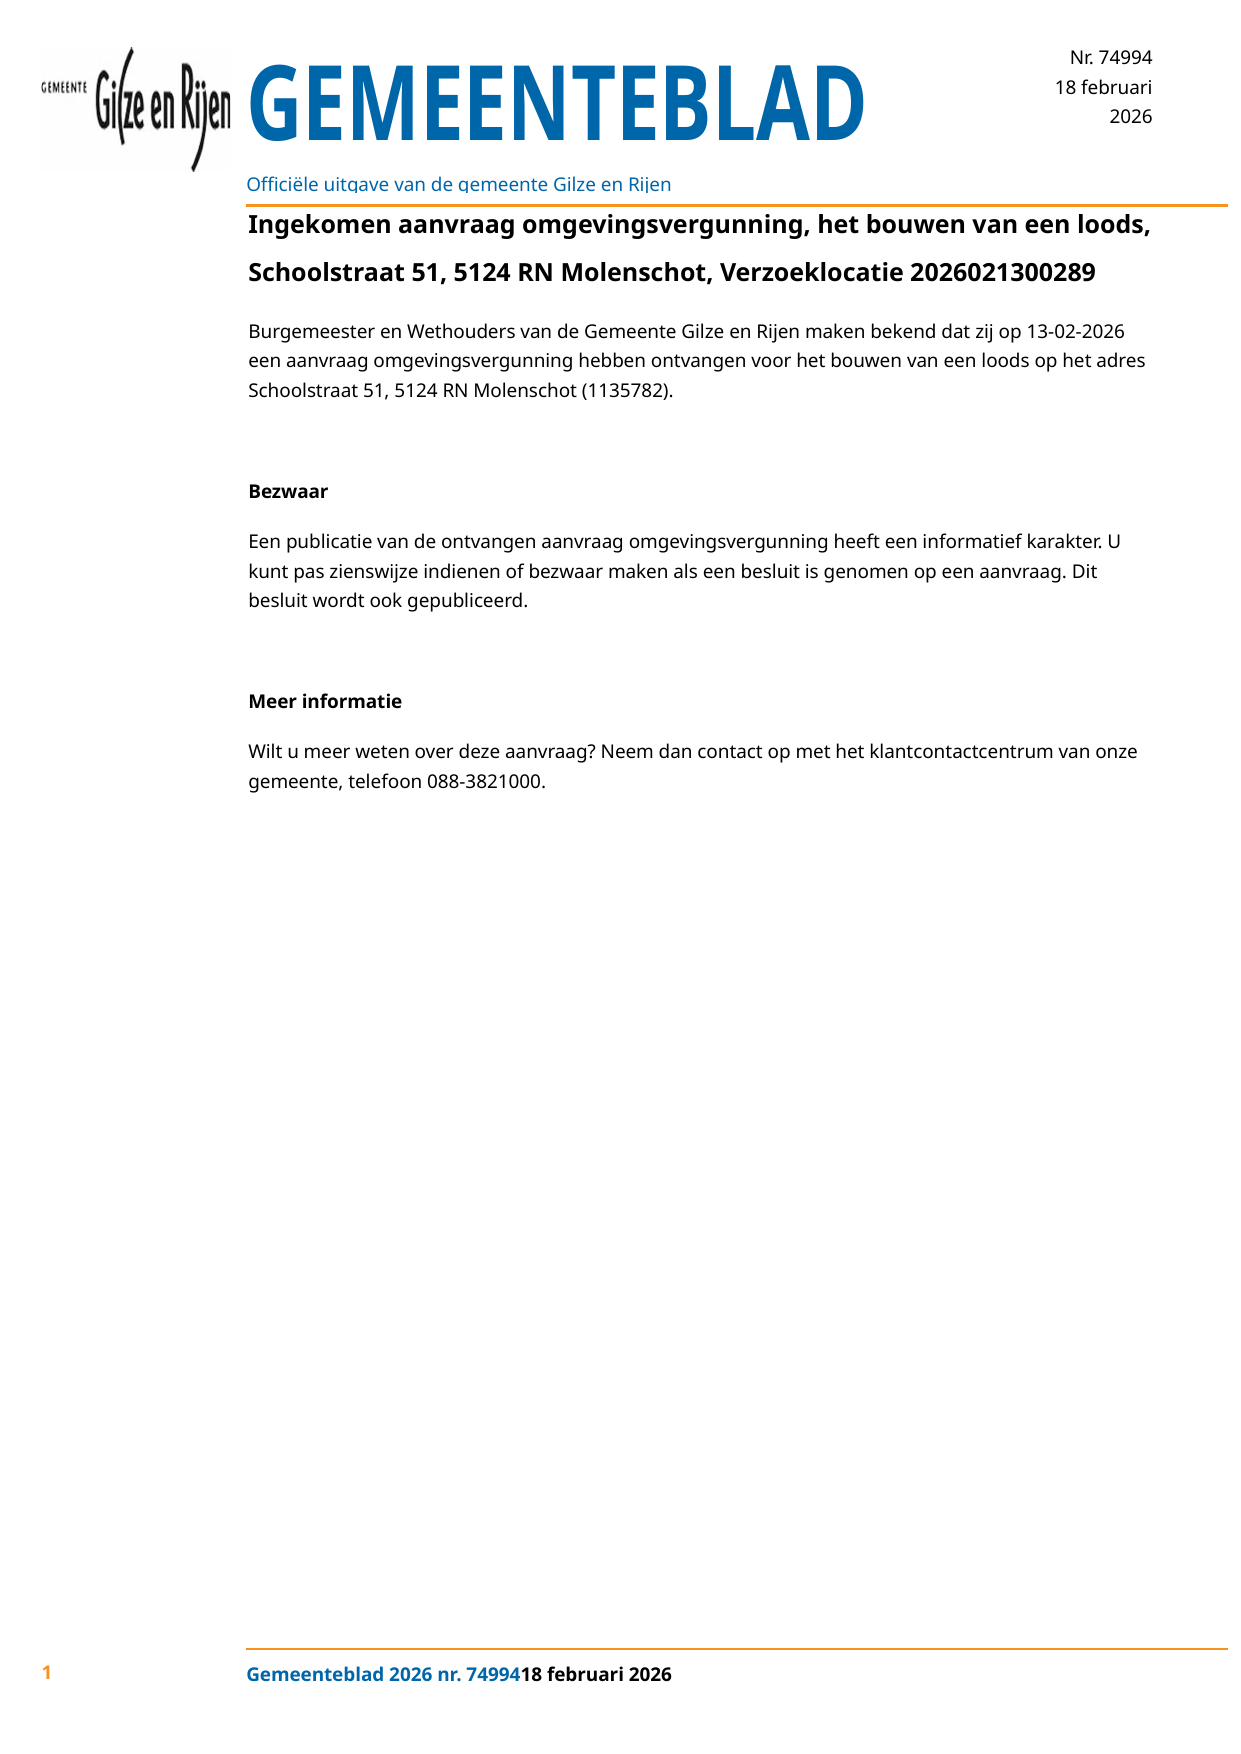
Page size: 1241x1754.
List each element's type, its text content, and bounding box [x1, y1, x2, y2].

text Meer informatie [248, 688, 1152, 714]
text Ingekomen aanvraag omgevingsvergunning, het bouwen van een loods, Schoolstraat 51, 5124 RN Molenschot, Verzoeklocatie 2026021300289 [248, 207, 1152, 288]
text Wilt u meer weten over deze aanvraag? Neem dan contact op met het klantcontactcentrum van onze gemeente, telefoon 088-3821000. [248, 739, 1152, 794]
text Burgemeester en Wethouders van de Gemeente Gilze en Rijen maken bekend dat zij op 13-02-2026 een aanvraag omgevingsvergunning hebben ontvangen voor het bouwen van een loods op het adres Schoolstraat 51, 5124 RN Molenschot (1135782). [248, 318, 1152, 403]
text Een publicatie van de ontvangen aanvraag omgevingsvergunning heeft een informatief karakter. U kunt pas zienswijze indienen of bezwaar maken als een besluit is genomen op een aanvraag. Dit besluit wordt ook gepubliceerd. [248, 528, 1152, 613]
text Bezwaar [248, 478, 1152, 504]
picture [41, 47, 231, 172]
